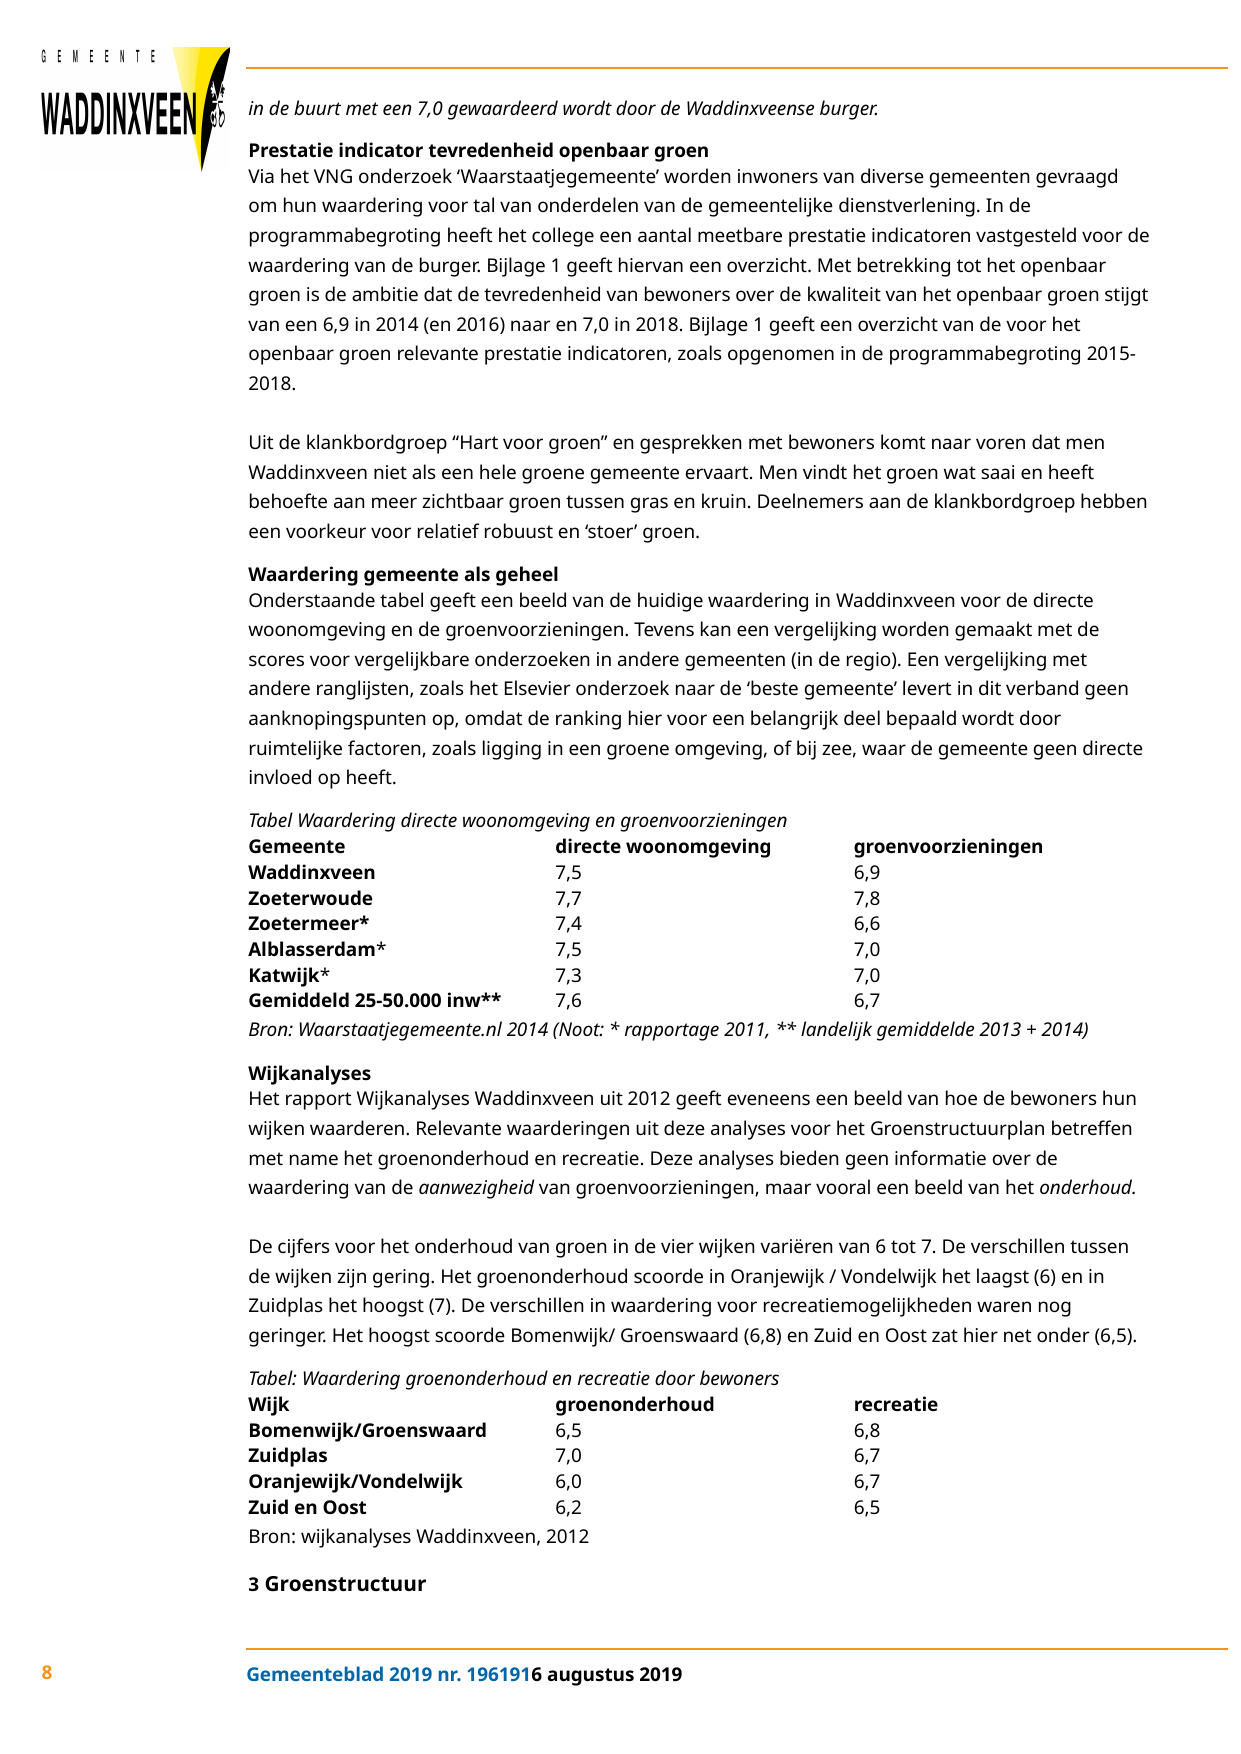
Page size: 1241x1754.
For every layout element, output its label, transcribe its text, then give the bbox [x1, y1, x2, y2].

text Uit de klankbordgroep “Hart voor groen” en gesprekken met bewoners komt naar voren dat men Waddinxveen niet als een hele groene gemeente ervaart. Men vindt het groen wat saai en heeft behoefte aan meer zichtbaar groen tussen gras en kruin. Deelnemers aan de klankbordgroep hebben een voorkeur voor relatief robuust en ‘stoer’ groen. [248, 429, 1152, 544]
text Waardering gemeente als geheel [248, 561, 1152, 587]
table_cell Zoetermeer* [248, 911, 555, 936]
table_cell 7,4 [555, 911, 853, 936]
table_cell 6,6 [854, 911, 1152, 936]
table_cell 6,9 [854, 859, 1152, 885]
table_cell 6,7 [854, 1468, 1152, 1494]
table_cell Waddinxveen [248, 859, 555, 885]
table_header in de buurt met een 7,0 gewaardeerd wordt door de Waddinxveense burger. [248, 95, 1152, 121]
table_cell 6,8 [854, 1417, 1152, 1443]
table_cell 6,7 [854, 1443, 1152, 1468]
text De cijfers voor het onderhoud van groen in de vier wijken variëren van 6 tot 7. De verschillen tussen de wijken zijn gering. Het groenonderhoud scoorde in Oranjewijk / Vondelwijk het laagst (6) en in Zuidplas het hoogst (7). De verschillen in waardering voor recreatiemogelijkheden waren nog geringer. Het hoogst scoorde Bomenwijk/ Groenswaard (6,8) en Zuid en Oost zat hier net onder (6,5). [248, 1233, 1152, 1348]
table_cell 7,0 [854, 936, 1152, 962]
table_cell 6,2 [555, 1494, 853, 1520]
table_cell 7,6 [555, 988, 853, 1013]
table_cell 7,0 [854, 962, 1152, 988]
table_cell 6,5 [555, 1417, 853, 1443]
table_header Wijk [248, 1391, 555, 1417]
table_cell 6,7 [854, 988, 1152, 1013]
table_cell 7,5 [555, 859, 853, 885]
table_cell 6,5 [854, 1494, 1152, 1520]
table_cell 7,0 [555, 1443, 853, 1468]
table_cell Zuidplas [248, 1443, 555, 1468]
table_cell 7,8 [854, 885, 1152, 911]
table_cell Oranjewijk/Vondelwijk [248, 1468, 555, 1494]
picture [41, 47, 231, 172]
text Het rapport Wijkanalyses Waddinxveen uit 2012 geeft eveneens een beeld van hoe de bewoners hun wijken waarderen. Relevante waarderingen uit deze analyses voor het Groenstructuurplan betreffen met name het groenonderhoud en recreatie. Deze analyses bieden geen informatie over de waardering van de aanwezigheid van groenvoorzieningen, maar vooral een beeld van het onderhoud. [248, 1086, 1152, 1200]
table_cell 7,3 [555, 962, 853, 988]
text Wijkanalyses [248, 1060, 1152, 1086]
text Via het VNG onderzoek ‘Waarstaatjegemeente’ worden inwoners van diverse gemeenten gevraagd om hun waardering voor tal van onderdelen van de gemeentelijke dienstverlening. In de programmabegroting heeft het college een aantal meetbare prestatie indicatoren vastgesteld voor de waardering van de burger. Bijlage 1 geeft hiervan een overzicht. Met betrekking tot het openbaar groen is de ambitie dat de tevredenheid van bewoners over de kwaliteit van het openbaar groen stijgt van een 6,9 in 2014 (en 2016) naar en 7,0 in 2018. Bijlage 1 geeft een overzicht van de voor het openbaar groen relevante prestatie indicatoren, zoals opgenomen in de programmabegroting 2015-2018. [248, 163, 1152, 396]
table_header groenvoorzieningen [854, 833, 1152, 859]
table_header Gemeente [248, 833, 555, 859]
text 3 Groenstructuur [248, 1569, 1152, 1597]
table_cell Katwijk* [248, 962, 555, 988]
table_cell 7,7 [555, 885, 853, 911]
text Prestatie indicator tevredenheid openbaar groen [248, 137, 1152, 163]
text Bron: Waarstaatjegemeente.nl 2014 (Noot: * rapportage 2011, ** landelijk gemiddelde 2013 + 2014) [248, 1017, 1152, 1042]
table_cell 6,0 [555, 1468, 853, 1494]
table_header directe woonomgeving [555, 833, 853, 859]
table_header recreatie [854, 1391, 1152, 1417]
table_cell Bomenwijk/Groenswaard [248, 1417, 555, 1443]
text Tabel Waardering directe woonomgeving en groenvoorzieningen [248, 807, 1152, 833]
text Bron: wijkanalyses Waddinxveen, 2012 [248, 1523, 1152, 1549]
table_cell Gemiddeld 25-50.000 inw** [248, 988, 555, 1013]
table_cell 7,5 [555, 936, 853, 962]
table_header groenonderhoud [555, 1391, 853, 1417]
table_cell Alblasserdam* [248, 936, 555, 962]
table_cell Zoeterwoude [248, 885, 555, 911]
table_cell Zuid en Oost [248, 1494, 555, 1520]
text Tabel: Waardering groenonderhoud en recreatie door bewoners [248, 1365, 1152, 1391]
text Onderstaande tabel geeft een beeld van de huidige waardering in Waddinxveen voor de directe woonomgeving en de groenvoorzieningen. Tevens kan een vergelijking worden gemaakt met de scores voor vergelijkbare onderzoeken in andere gemeenten (in de regio). Een vergelijking met andere ranglijsten, zoals het Elsevier onderzoek naar de ‘beste gemeente’ levert in dit verband geen aanknopingspunten op, omdat de ranking hier voor een belangrijk deel bepaald wordt door ruimtelijke factoren, zoals ligging in een groene omgeving, of bij zee, waar de gemeente geen directe invloed op heeft. [248, 587, 1152, 790]
